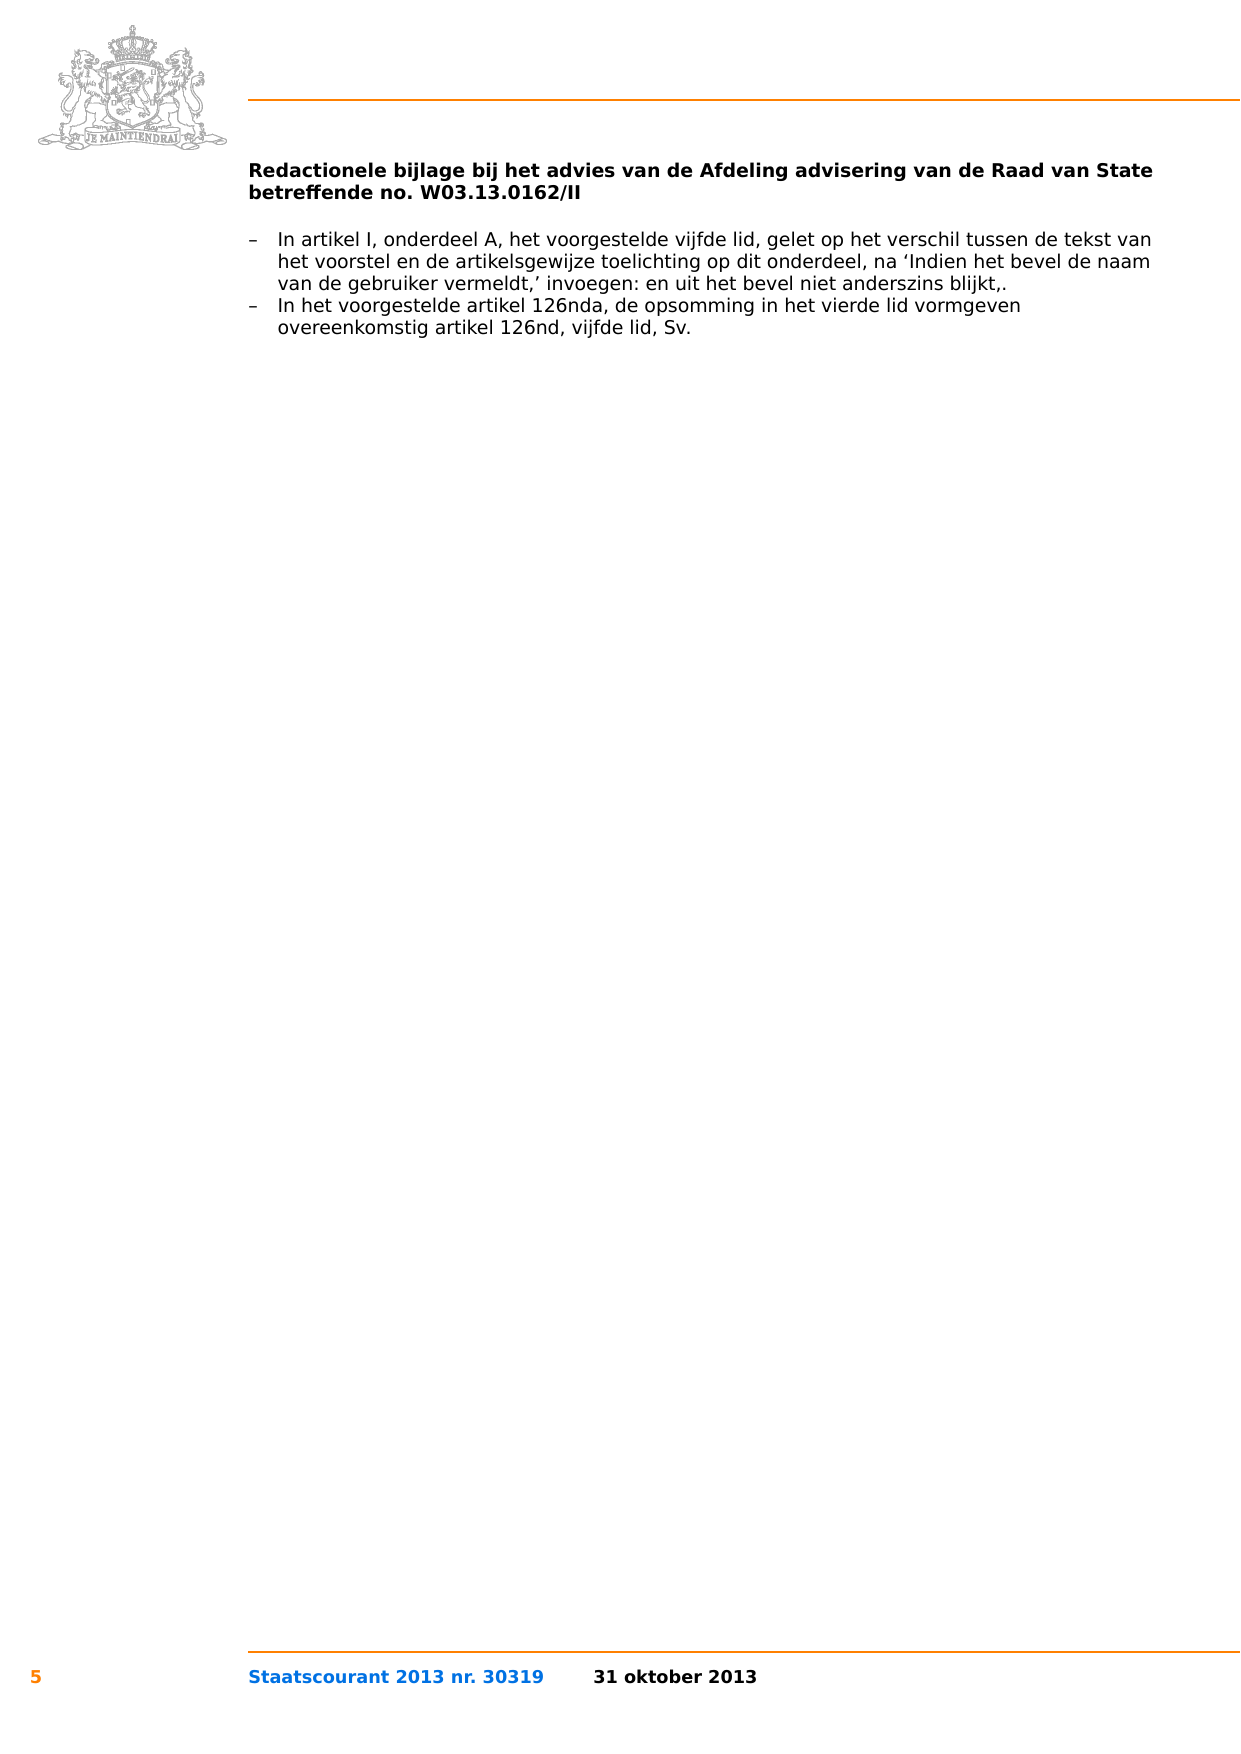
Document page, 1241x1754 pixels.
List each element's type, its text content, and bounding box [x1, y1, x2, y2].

text – In artikel I, onderdeel A, het voorgestelde vijfde lid, gelet op het verschil tussen de tekst van het voorstel en de artikelsgewijze toelichting op dit onderdeel, na ‘Indien het bevel de naam van de gebruiker vermeldt,’ invoegen: en uit het bevel niet anderszins blijkt,. [248, 229, 1163, 295]
picture [38, 25, 227, 150]
subtitle Redactionele bijlage bij het advies van de Afdeling advisering van de Raad van State betreffende no. W03.13.0162/II [248, 160, 1163, 204]
text – In het voorgestelde artikel 126nda, de opsomming in het vierde lid vormgeven overeenkomstig artikel 126nd, vijfde lid, Sv. [248, 295, 1163, 339]
